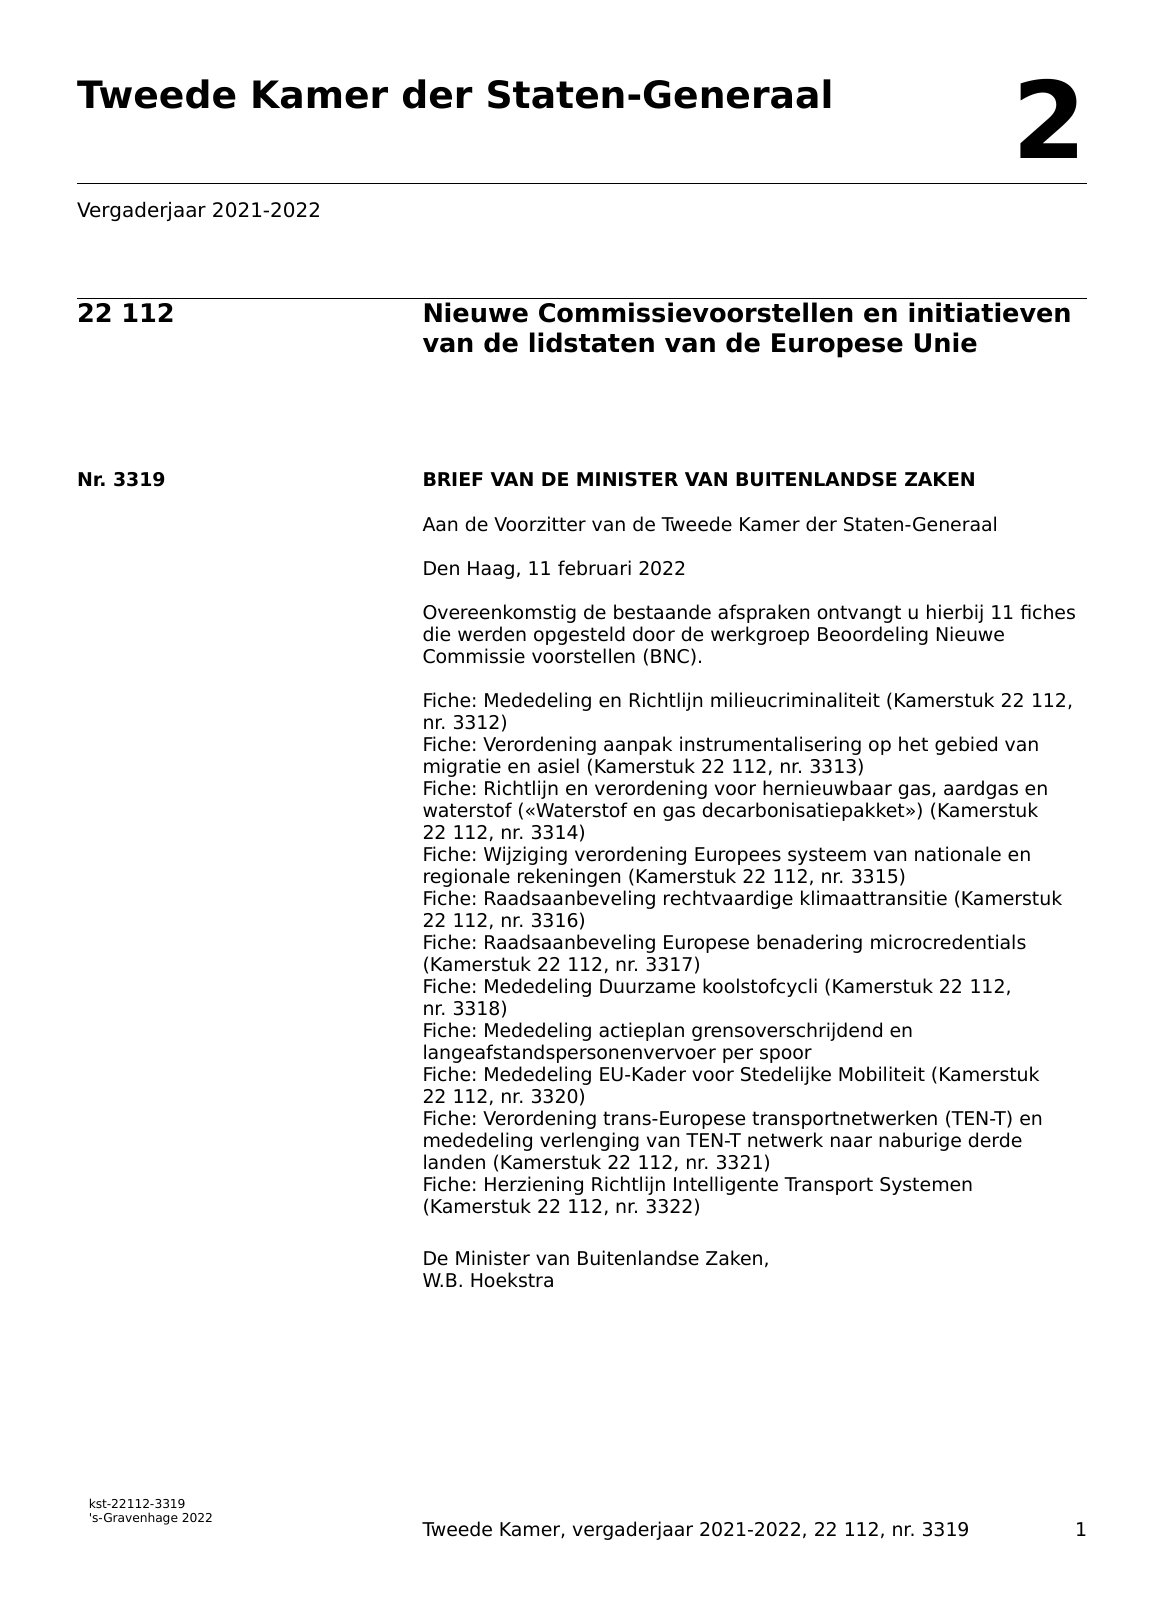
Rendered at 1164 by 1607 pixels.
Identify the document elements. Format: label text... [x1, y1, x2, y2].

text 's-Gravenhage 2022 [88, 1511, 323, 1525]
text Fiche: Verordening aanpak instrumentalisering op het gebied van migratie en asiel (Kamerstuk 22 112, nr. 3313) [422, 734, 1087, 778]
text Fiche: Mededeling Duurzame koolstofcycli (Kamerstuk 22 112, nr. 3318) [422, 976, 1087, 1020]
text Fiche: Herziening Richtlijn Intelligente Transport Systemen (Kamerstuk 22 112, nr. 3322) [422, 1173, 1087, 1217]
text kst-22112-3319 [88, 1497, 323, 1511]
text De Minister van Buitenlandse Zaken, W.B. Hoekstra [422, 1247, 1087, 1291]
text Fiche: Raadsaanbeveling Europese benadering microcredentials (Kamerstuk 22 112, nr. 3317) [422, 932, 1087, 976]
text Fiche: Richtlijn en verordening voor hernieuwbaar gas, aardgas en waterstof («Waterstof en gas decarbonisatiepakket») (Kamerstuk 22 112, nr. 3314) [422, 778, 1087, 844]
table_header 2 [886, 59, 1087, 183]
text Fiche: Raadsaanbeveling rechtvaardige klimaattransitie (Kamerstuk 22 112, nr. 3316) [422, 888, 1087, 932]
text Fiche: Verordening trans-Europese transportnetwerken (TEN-T) en mededeling verlenging van TEN-T netwerk naar naburige derde landen (Kamerstuk 22 112, nr. 3321) [422, 1108, 1087, 1173]
text Fiche: Wijziging verordening Europees systeem van nationale en regionale rekeningen (Kamerstuk 22 112, nr. 3315) [422, 844, 1087, 888]
subtitle 22 112 Nieuwe Commissievoorstellen en initiatieven van de lidstaten van de Europese Unie [77, 299, 1087, 358]
table_header Tweede Kamer der Staten-Generaal [77, 59, 886, 183]
text Fiche: Mededeling EU-Kader voor Stedelijke Mobiliteit (Kamerstuk 22 112, nr. 3320) [422, 1064, 1087, 1108]
text Fiche: Mededeling actieplan grensoverschrijdend en langeafstandspersonenvervoer per spoor [422, 1020, 1087, 1064]
subtitle Nr. 3319 BRIEF VAN DE MINISTER VAN BUITENLANDSE ZAKEN [77, 469, 1087, 491]
text Overeenkomstig de bestaande afspraken ontvangt u hierbij 11 fiches die werden opgesteld door de werkgroep Beoordeling Nieuwe Commissie voorstellen (BNC). [422, 602, 1087, 668]
text Fiche: Mededeling en Richtlijn milieucriminaliteit (Kamerstuk 22 112, nr. 3312) [422, 690, 1087, 734]
text Den Haag, 11 februari 2022 [422, 558, 1087, 580]
table_cell Vergaderjaar 2021-2022 [77, 184, 1087, 298]
text Aan de Voorzitter van de Tweede Kamer der Staten-Generaal [422, 513, 1087, 536]
